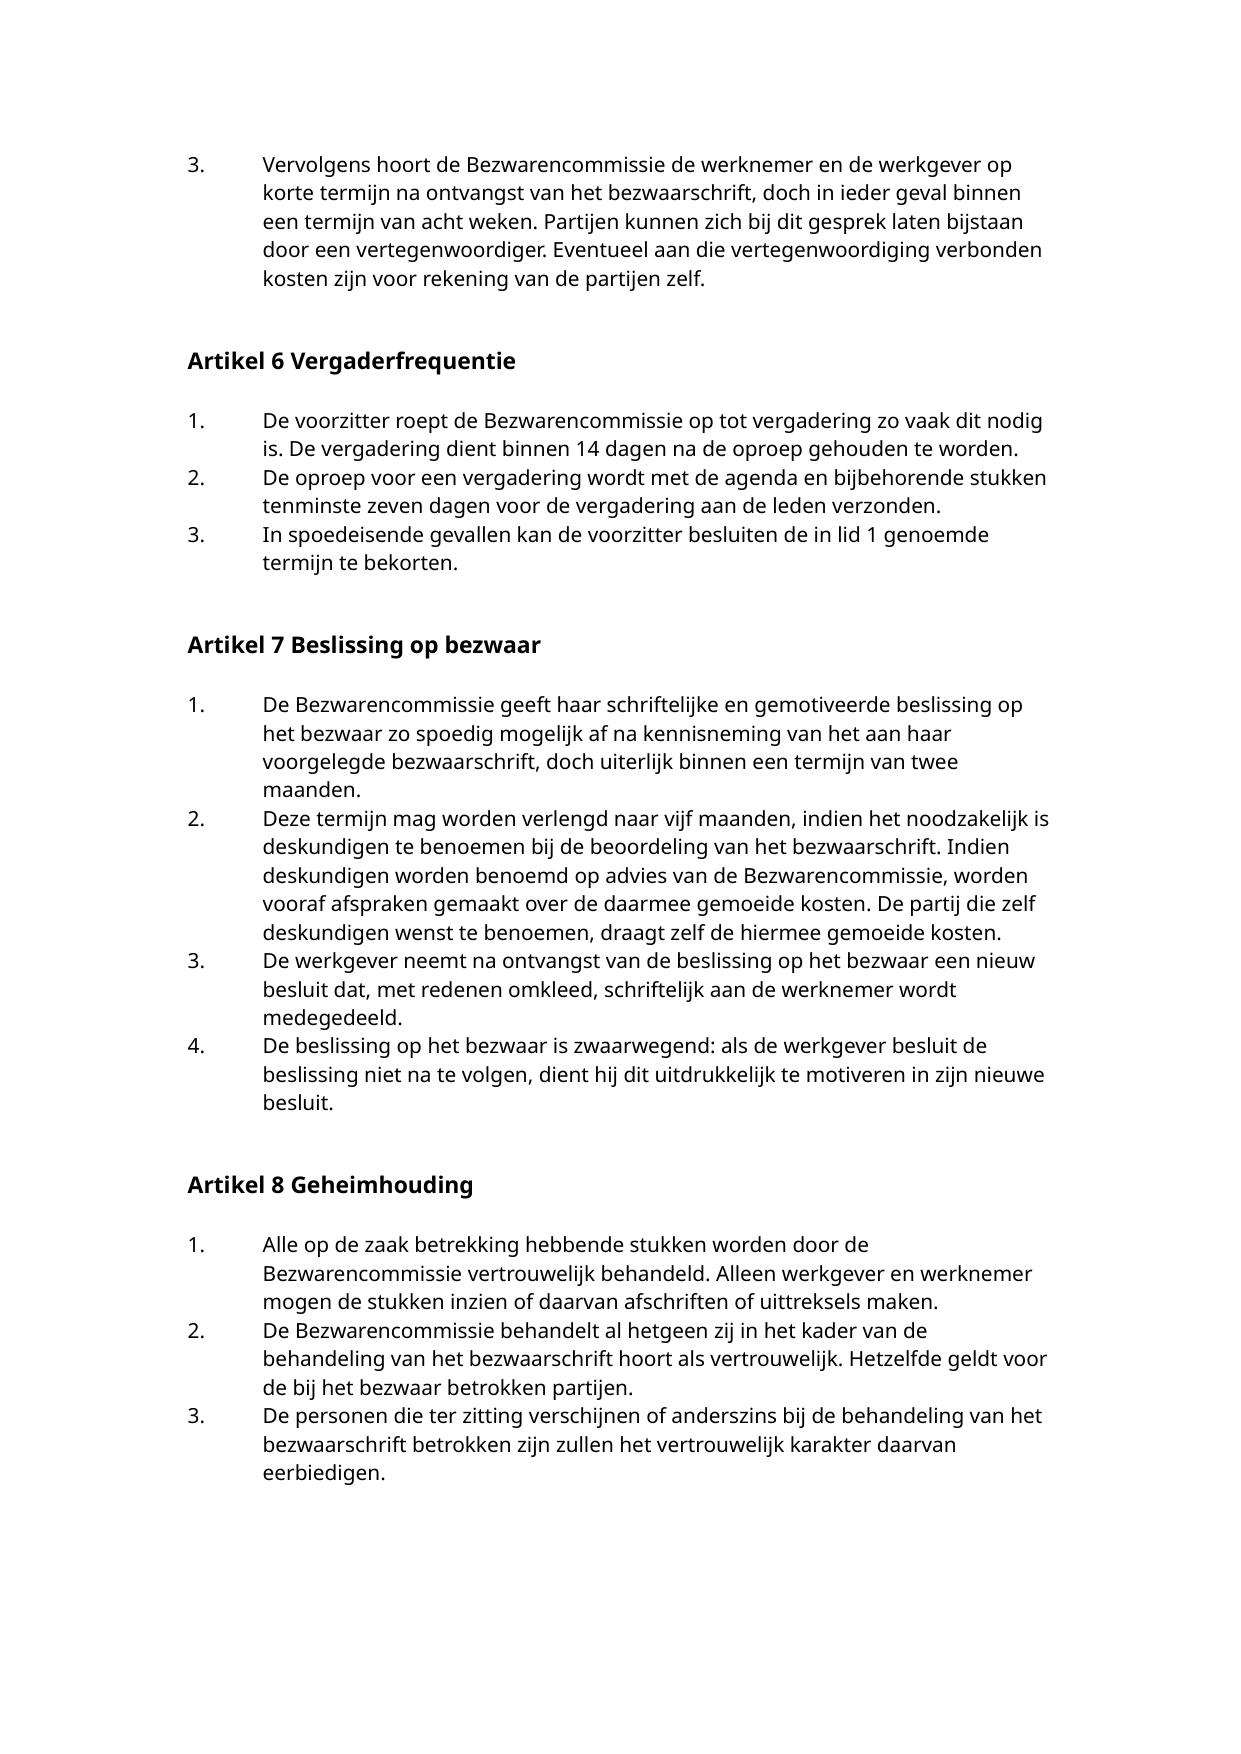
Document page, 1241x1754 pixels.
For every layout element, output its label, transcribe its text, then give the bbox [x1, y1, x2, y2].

list Vervolgens hoort de Bezwarencommissie de werknemer en de werkgever op korte termijn na ontvangst van het bezwaarschrift, doch in ieder geval binnen een termijn van acht weken. Partijen kunnen zich bij dit gesprek laten bijstaan door een vertegenwoordiger. Eventueel aan die vertegenwoordiging verbonden kosten zijn voor rekening van de partijen zelf. [187, 150, 1053, 292]
list De beslissing op het bezwaar is zwaarwegend: als de werkgever besluit de beslissing niet na te volgen, dient hij dit uitdrukkelijk te motiveren in zijn nieuwe besluit. [187, 1032, 1053, 1117]
list De oproep voor een vergadering wordt met de agenda en bijbehorende stukken tenminste zeven dagen voor de vergadering aan de leden verzonden. [187, 463, 1053, 520]
subtitle Artikel 8 Geheimhouding [187, 1169, 1053, 1201]
list Alle op de zaak betrekking hebbende stukken worden door de Bezwarencommissie vertrouwelijk behandeld. Alleen werkgever en werknemer mogen de stukken inzien of daarvan afschriften of uittreksels maken. [187, 1231, 1053, 1316]
list De personen die ter zitting verschijnen of anderszins bij de behandeling van het bezwaarschrift betrokken zijn zullen het vertrouwelijk karakter daarvan eerbiedigen. [187, 1401, 1053, 1487]
list In spoedeisende gevallen kan de voorzitter besluiten de in lid 1 genoemde termijn te bekorten. [187, 520, 1053, 577]
list De werkgever neemt na ontvangst van de beslissing op het bezwaar een nieuw besluit dat, met redenen omkleed, schriftelijk aan de werknemer wordt medegedeeld. [187, 946, 1053, 1032]
subtitle Artikel 6 Vergaderfrequentie [187, 345, 1053, 376]
list De Bezwarencommissie behandelt al hetgeen zij in het kader van de behandeling van het bezwaarschrift hoort als vertrouwelijk. Hetzelfde geldt voor de bij het bezwaar betrokken partijen. [187, 1316, 1053, 1401]
list De Bezwarencommissie geeft haar schriftelijke en gemotiveerde beslissing op het bezwaar zo spoedig mogelijk af na kennisneming van het aan haar voorgelegde bezwaarschrift, doch uiterlijk binnen een termijn van twee maanden. [187, 690, 1053, 804]
subtitle Artikel 7 Beslissing op bezwaar [187, 629, 1053, 660]
list Deze termijn mag worden verlengd naar vijf maanden, indien het noodzakelijk is deskundigen te benoemen bij de beoordeling van het bezwaarschrift. Indien deskundigen worden benoemd op advies van de Bezwarencommissie, worden vooraf afspraken gemaakt over de daarmee gemoeide kosten. De partij die zelf deskundigen wenst te benoemen, draagt zelf de hiermee gemoeide kosten. [187, 804, 1053, 946]
list De voorzitter roept de Bezwarencommissie op tot vergadering zo vaak dit nodig is. De vergadering dient binnen 14 dagen na de oproep gehouden te worden. [187, 406, 1053, 463]
